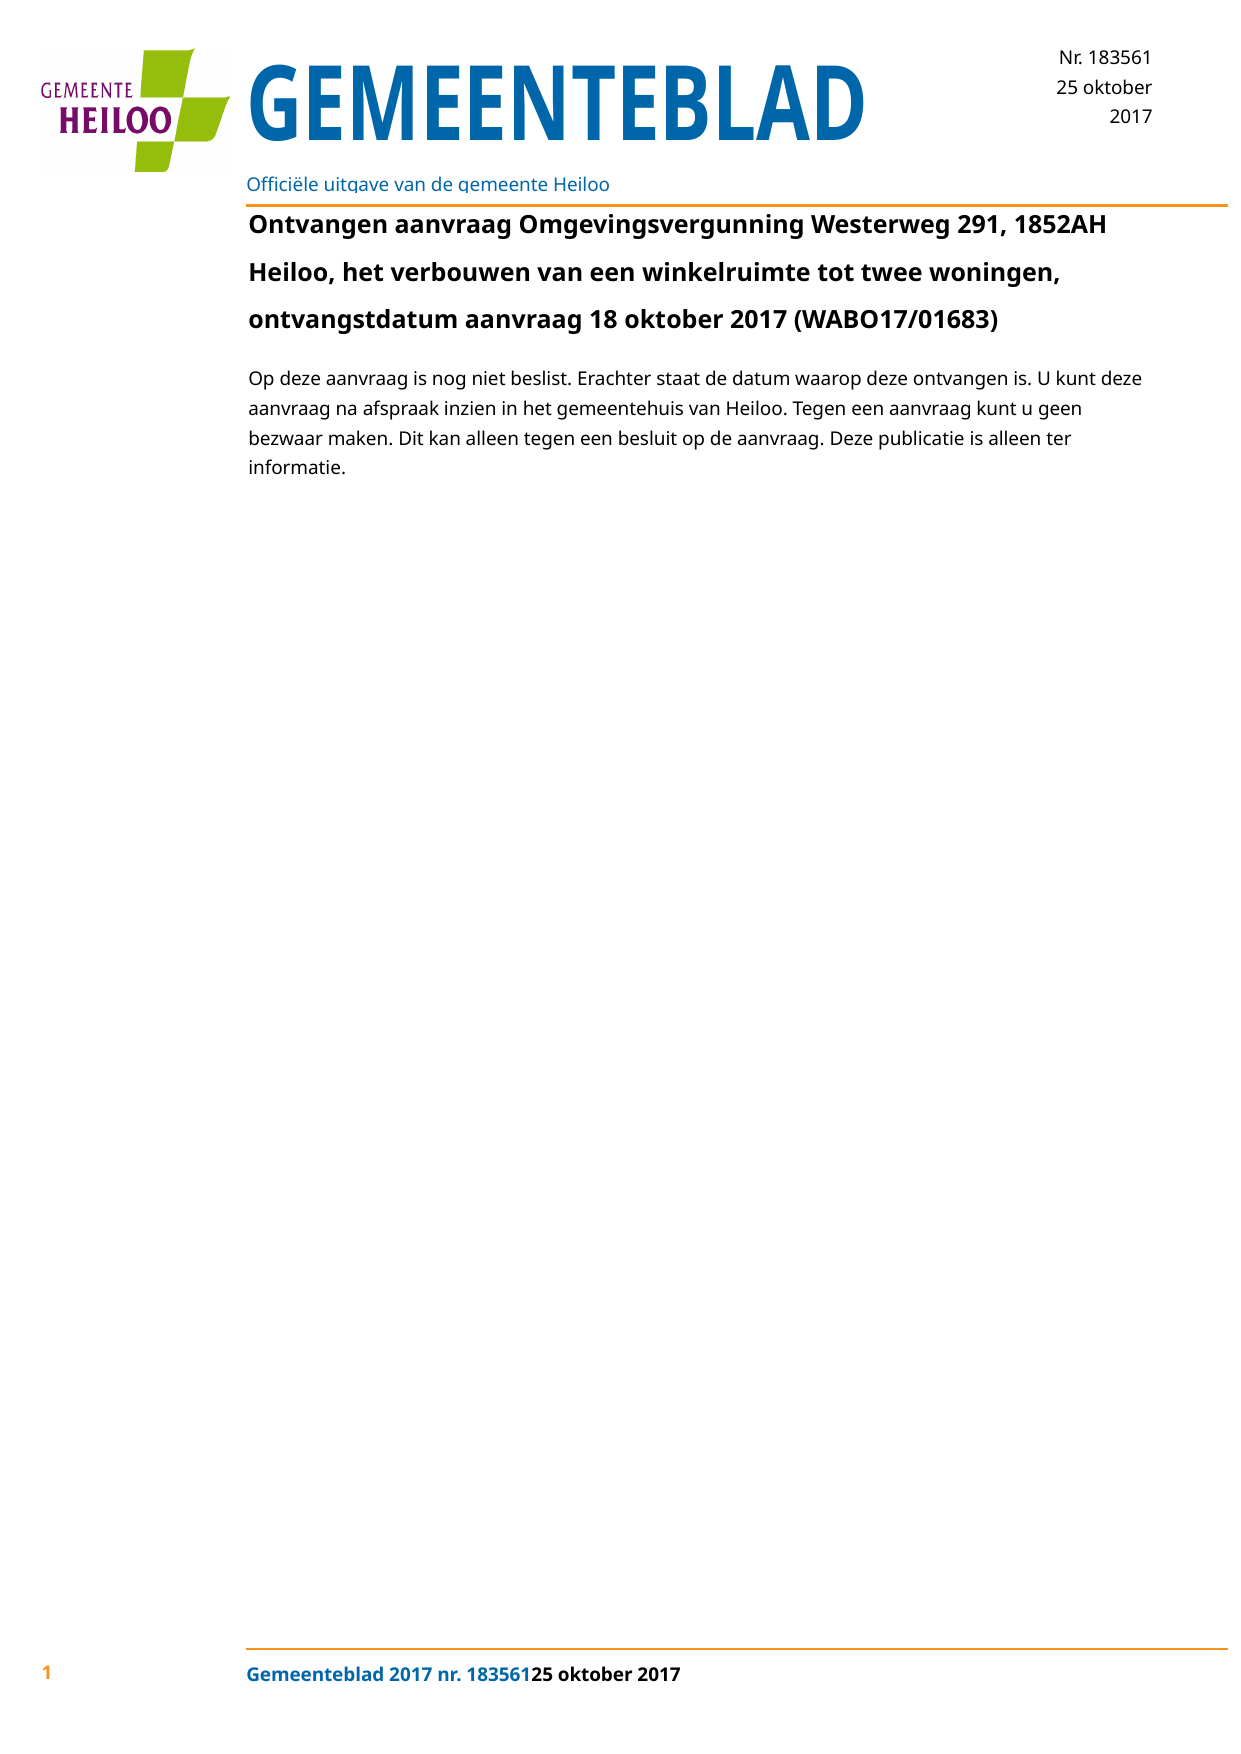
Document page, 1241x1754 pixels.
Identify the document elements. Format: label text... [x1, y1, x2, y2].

text Ontvangen aanvraag Omgevingsvergunning Westerweg 291, 1852AH Heiloo, het verbouwen van een winkelruimte tot twee woningen, ontvangstdatum aanvraag 18 oktober 2017 (WABO17/01683) [248, 207, 1152, 336]
picture [41, 47, 231, 172]
text Op deze aanvraag is nog niet beslist. Erachter staat de datum waarop deze ontvangen is. U kunt deze aanvraag na afspraak inzien in het gemeentehuis van Heiloo. Tegen een aanvraag kunt u geen bezwaar maken. Dit kan alleen tegen een besluit op de aanvraag. Deze publicatie is alleen ter informatie. [248, 366, 1152, 480]
